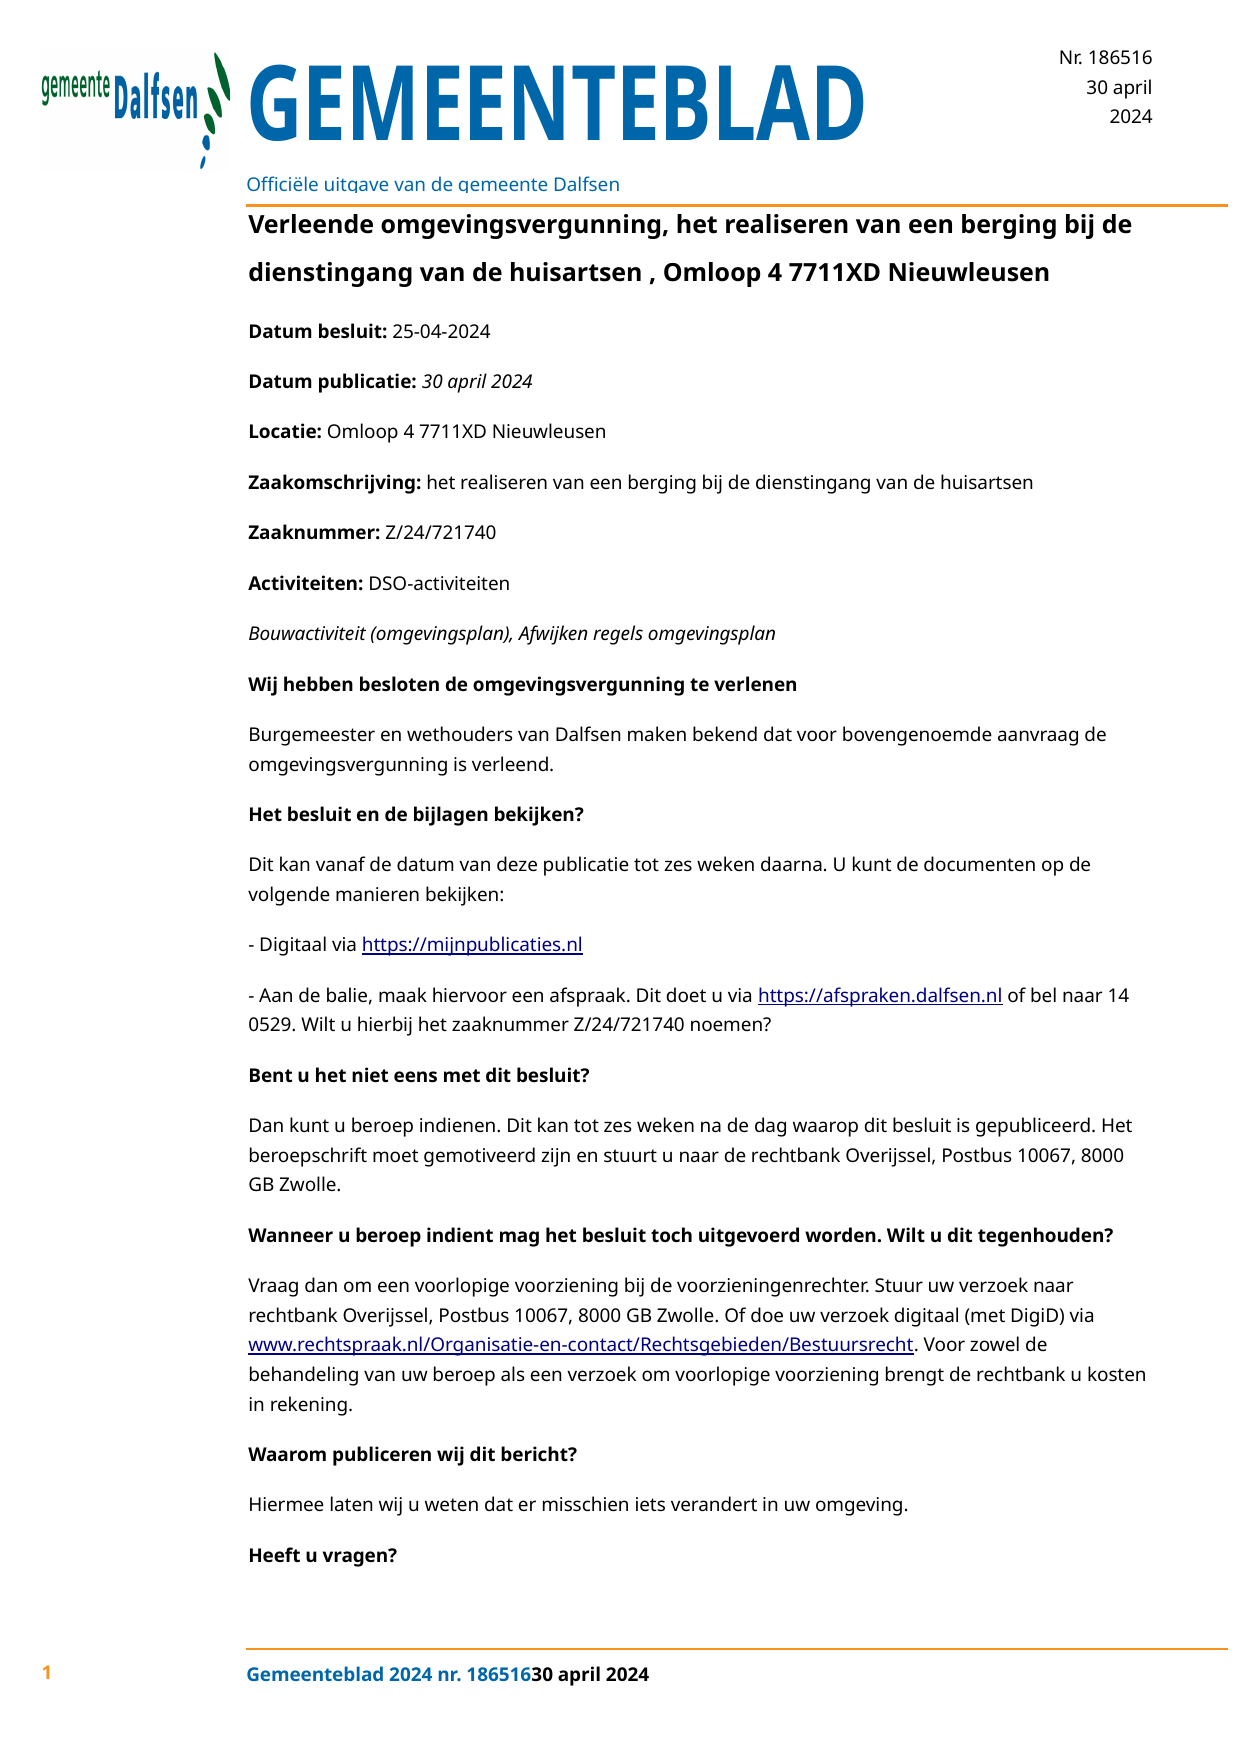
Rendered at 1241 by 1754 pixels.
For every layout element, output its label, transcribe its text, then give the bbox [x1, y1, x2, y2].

text Burgemeester en wethouders van Dalfsen maken bekend dat voor bovengenoemde aanvraag de omgevingsvergunning is verleend. [248, 721, 1152, 777]
text Dit kan vanaf de datum van deze publicatie tot zes weken daarna. U kunt de documenten op de volgende manieren bekijken: [248, 852, 1152, 907]
text Zaakomschrijving: het realiseren van een berging bij de dienstingang van de huisartsen [248, 469, 1152, 495]
text Waarom publiceren wij dit bericht? [248, 1441, 1152, 1467]
text Hiermee laten wij u weten dat er misschien iets verandert in uw omgeving. [248, 1492, 1152, 1517]
picture [41, 47, 231, 172]
text Datum besluit: 25-04-2024 [248, 318, 1152, 344]
text Activiteiten: DSO-activiteiten [248, 570, 1152, 596]
text Bouwactiviteit (omgevingsplan), Afwijken regels omgevingsplan [248, 620, 1152, 646]
text Heeft u vragen? [248, 1542, 1152, 1568]
text Wanneer u beroep indient mag het besluit toch uitgevoerd worden. Wilt u dit tegenhouden? [248, 1222, 1152, 1248]
text Datum publicatie: 30 april 2024 [248, 368, 1152, 394]
text Vraag dan om een voorlopige voorziening bij de voorzieningenrechter. Stuur uw verzoek naar rechtbank Overijssel, Postbus 10067, 8000 GB Zwolle. Of doe uw verzoek digitaal (met DigiD) via www.rechtspraak.nl/Organisatie-en-contact/Rechtsgebieden/Bestuursrecht. Voor zowel de behandeling van uw beroep als een verzoek om voorlopige voorziening brengt de rechtbank u kosten in rekening. [248, 1272, 1152, 1417]
text Bent u het niet eens met dit besluit? [248, 1062, 1152, 1088]
text Het besluit en de bijlagen bekijken? [248, 801, 1152, 827]
text Verleende omgevingsvergunning, het realiseren van een berging bij de dienstingang van de huisartsen , Omloop 4 7711XD Nieuwleusen [248, 207, 1152, 288]
text Wij hebben besloten de omgevingsvergunning te verlenen [248, 671, 1152, 697]
text - Digitaal via https://mijnpublicaties.nl [248, 932, 1152, 957]
text - Aan de balie, maak hiervoor een afspraak. Dit doet u via https://afspraken.dalfsen.nl of bel naar 14 0529. Wilt u hierbij het zaaknummer Z/24/721740 noemen? [248, 982, 1152, 1037]
text Locatie: Omloop 4 7711XD Nieuwleusen [248, 419, 1152, 444]
text Dan kunt u beroep indienen. Dit kan tot zes weken na de dag waarop dit besluit is gepubliceerd. Het beroepschrift moet gemotiveerd zijn en stuurt u naar de rechtbank Overijssel, Postbus 10067, 8000 GB Zwolle. [248, 1112, 1152, 1197]
text Zaaknummer: Z/24/721740 [248, 519, 1152, 545]
